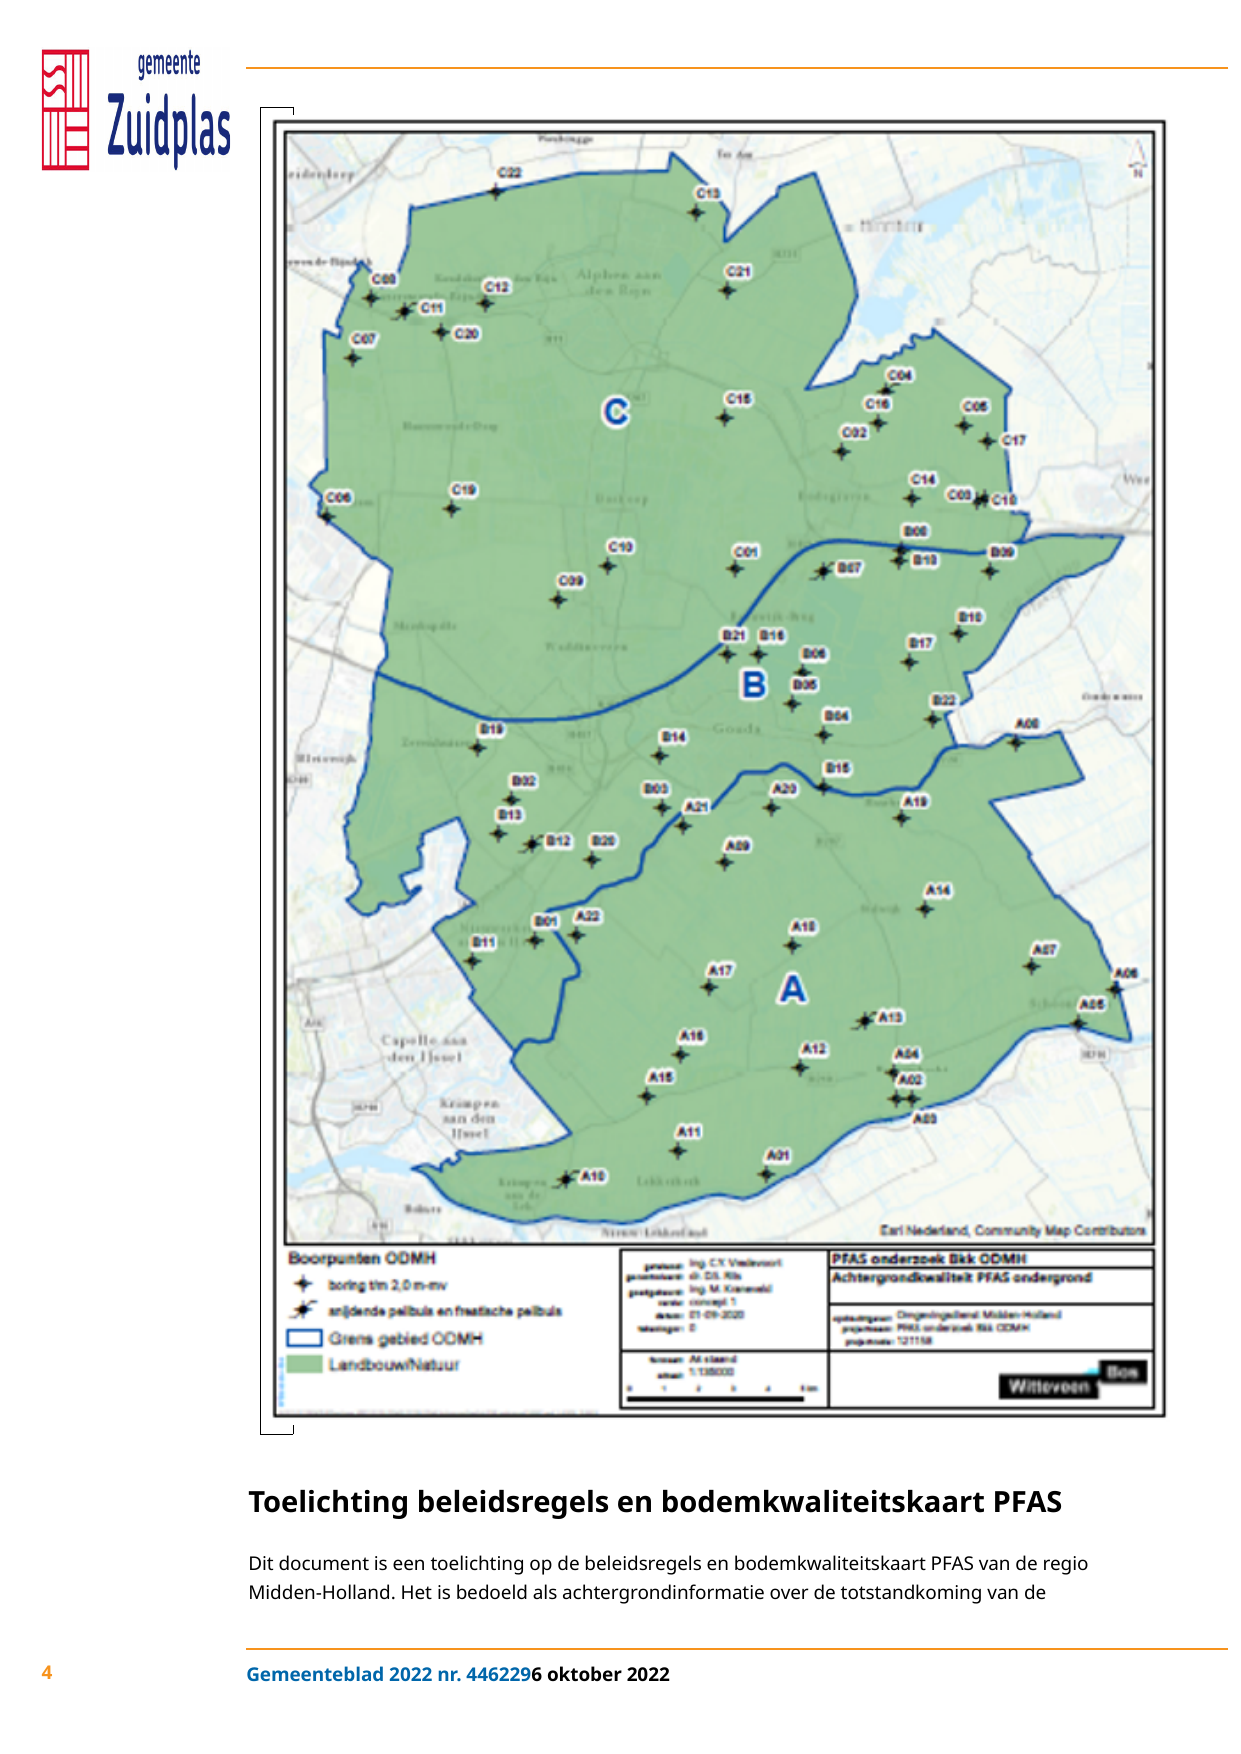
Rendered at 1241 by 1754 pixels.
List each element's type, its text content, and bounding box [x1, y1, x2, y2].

picture [41, 47, 231, 172]
text Toelichting beleidsregels en bodemkwaliteitskaart PFAS [248, 1481, 1152, 1521]
text Dit document is een toelichting op de beleidsregels en bodemkwaliteitskaart PFAS van de regio Midden-Holland. Het is bedoeld als achtergrondinformatie over de totstandkoming van de [248, 1550, 1152, 1605]
picture [268, 115, 1173, 1425]
